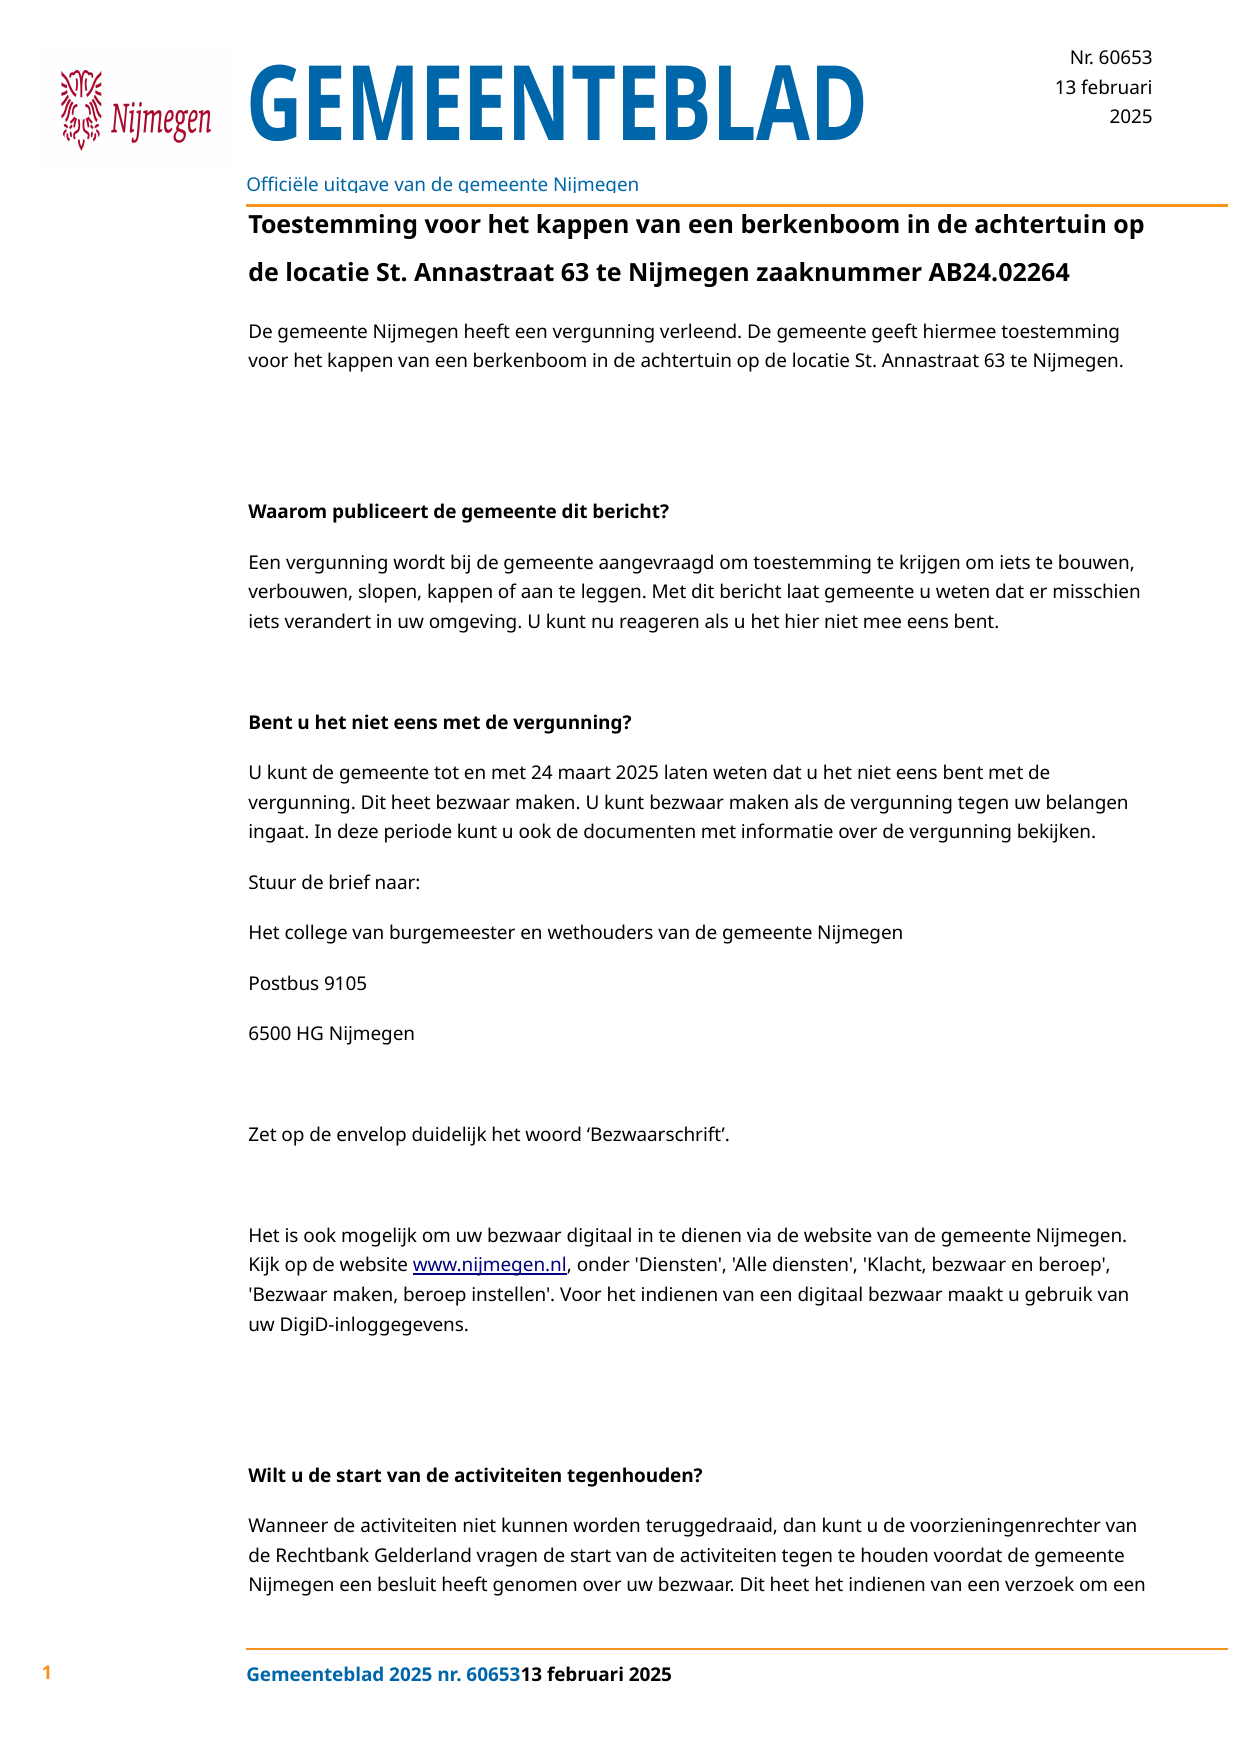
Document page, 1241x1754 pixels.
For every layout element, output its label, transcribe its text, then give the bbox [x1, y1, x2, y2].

text Waarom publiceert de gemeente dit bericht? [248, 499, 1152, 524]
picture [41, 47, 231, 172]
text Een vergunning wordt bij de gemeente aangevraagd om toestemming te krijgen om iets te bouwen, verbouwen, slopen, kappen of aan te leggen. Met dit bericht laat gemeente u weten dat er misschien iets verandert in uw omgeving. U kunt nu reageren als u het hier niet mee eens bent. [248, 549, 1152, 634]
text Het college van burgemeester en wethouders van de gemeente Nijmegen [248, 919, 1152, 945]
text De gemeente Nijmegen heeft een vergunning verleend. De gemeente geeft hiermee toestemming voor het kappen van een berkenboom in de achtertuin op de locatie St. Annastraat 63 te Nijmegen. [248, 318, 1152, 373]
text Toestemming voor het kappen van een berkenboom in de achtertuin op de locatie St. Annastraat 63 te Nijmegen zaaknummer AB24.02264 [248, 207, 1152, 288]
text Stuur de brief naar: [248, 869, 1152, 895]
text Wanneer de activiteiten niet kunnen worden teruggedraaid, dan kunt u de voorzieningenrechter van de Rechtbank Gelderland vragen de start van de activiteiten tegen te houden voordat de gemeente Nijmegen een besluit heeft genomen over uw bezwaar. Dit heet het indienen van een verzoek om een [248, 1512, 1152, 1597]
text Wilt u de start van de activiteiten tegenhouden? [248, 1462, 1152, 1488]
text 6500 HG Nijmegen [248, 1020, 1152, 1046]
text Postbus 9105 [248, 970, 1152, 996]
text Het is ook mogelijk om uw bezwaar digitaal in te dienen via de website van de gemeente Nijmegen. Kijk op de website www.nijmegen.nl, onder 'Diensten', 'Alle diensten', 'Klacht, bezwaar en beroep', 'Bezwaar maken, beroep instellen'. Voor het indienen van een digitaal bezwaar maakt u gebruik van uw DigiD-inloggegevens. [248, 1222, 1152, 1337]
text U kunt de gemeente tot en met 24 maart 2025 laten weten dat u het niet eens bent met de vergunning. Dit heet bezwaar maken. U kunt bezwaar maken als de vergunning tegen uw belangen ingaat. In deze periode kunt u ook de documenten met informatie over de vergunning bekijken. [248, 759, 1152, 844]
text Zet op de envelop duidelijk het woord ‘Bezwaarschrift’. [248, 1121, 1152, 1147]
text Bent u het niet eens met de vergunning? [248, 709, 1152, 735]
